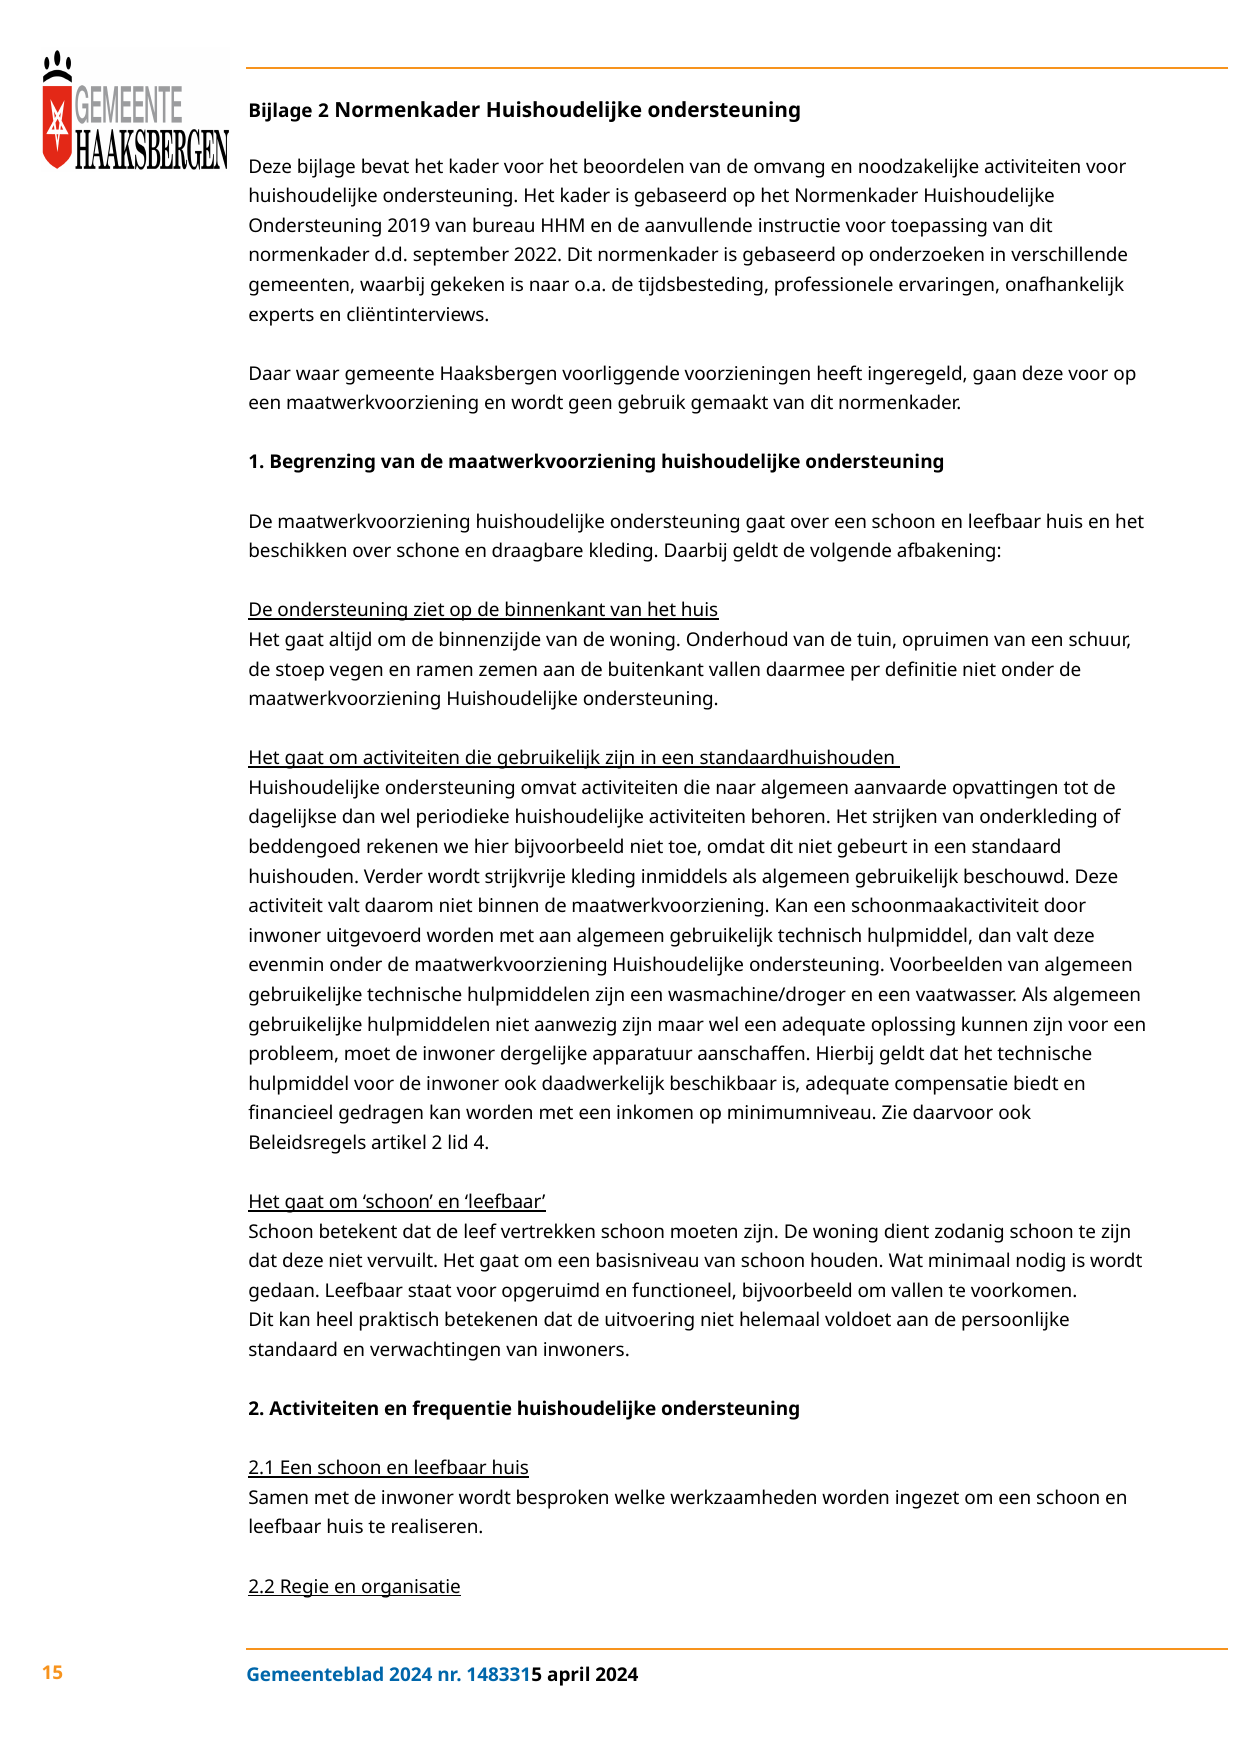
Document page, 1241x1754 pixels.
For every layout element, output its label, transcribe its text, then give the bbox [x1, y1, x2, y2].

text Huishoudelijke ondersteuning omvat activiteiten die naar algemeen aanvaarde opvattingen tot de dagelijkse dan wel periodieke huishoudelijke activiteiten behoren. Het strijken van onderkleding of beddengoed rekenen we hier bijvoorbeeld niet toe, omdat dit niet gebeurt in een standaard huishouden. Verder wordt strijkvrije kleding inmiddels als algemeen gebruikelijk beschouwd. Deze activiteit valt daarom niet binnen de maatwerkvoorziening. Kan een schoonmaakactiviteit door inwoner uitgevoerd worden met aan algemeen gebruikelijk technisch hulpmiddel, dan valt deze evenmin onder de maatwerkvoorziening Huishoudelijke ondersteuning. Voorbeelden van algemeen gebruikelijke technische hulpmiddelen zijn een wasmachine/droger en een vaatwasser. Als algemeen gebruikelijke hulpmiddelen niet aanwezig zijn maar wel een adequate oplossing kunnen zijn voor een probleem, moet de inwoner dergelijke apparatuur aanschaffen. Hierbij geldt dat het technische hulpmiddel voor de inwoner ook daadwerkelijk beschikbaar is, adequate compensatie biedt en financieel gedragen kan worden met een inkomen op minimumniveau. Zie daarvoor ook Beleidsregels artikel 2 lid 4. [248, 774, 1152, 1155]
text 2.2 Regie en organisatie [248, 1573, 1152, 1599]
text De maatwerkvoorziening huishoudelijke ondersteuning gaat over een schoon en leefbaar huis en het beschikken over schone en draagbare kleding. Daarbij geldt de volgende afbakening: [248, 508, 1152, 563]
text Dit kan heel praktisch betekenen dat de uitvoering niet helemaal voldoet aan de persoonlijke standaard en verwachtingen van inwoners. [248, 1307, 1152, 1362]
text Schoon betekent dat de leef vertrekken schoon moeten zijn. De woning dient zodanig schoon te zijn dat deze niet vervuilt. Het gaat om een basisniveau van schoon houden. Wat minimaal nodig is wordt gedaan. Leefbaar staat voor opgeruimd en functioneel, bijvoorbeeld om vallen te voorkomen. [248, 1218, 1152, 1303]
text 1. Begrenzing van de maatwerkvoorziening huishoudelijke ondersteuning [248, 449, 1152, 474]
text Het gaat om ‘schoon’ en ‘leefbaar’ [248, 1188, 1152, 1214]
text De ondersteuning ziet op de binnenkant van het huis [248, 597, 1152, 622]
picture [41, 47, 231, 172]
text Deze bijlage bevat het kader voor het beoordelen van de omvang en noodzakelijke activiteiten voor huishoudelijke ondersteuning. Het kader is gebaseerd op het Normenkader Huishoudelijke Ondersteuning 2019 van bureau HHM en de aanvullende instructie voor toepassing van dit normenkader d.d. september 2022. Dit normenkader is gebaseerd op onderzoeken in verschillende gemeenten, waarbij gekeken is naar o.a. de tijdsbesteding, professionele ervaringen, onafhankelijk experts en cliëntinterviews. [248, 153, 1152, 327]
text Het gaat altijd om de binnenzijde van de woning. Onderhoud van de tuin, opruimen van een schuur, de stoep vegen en ramen zemen aan de buitenkant vallen daarmee per definitie niet onder de maatwerkvoorziening Huishoudelijke ondersteuning. [248, 626, 1152, 711]
text Bijlage 2 Normenkader Huishoudelijke ondersteuning [248, 95, 1152, 123]
text Daar waar gemeente Haaksbergen voorliggende voorzieningen heeft ingeregeld, gaan deze voor op een maatwerkvoorziening en wordt geen gebruik gemaakt van dit normenkader. [248, 360, 1152, 415]
text Samen met de inwoner wordt besproken welke werkzaamheden worden ingezet om een schoon en leefbaar huis te realiseren. [248, 1484, 1152, 1539]
text 2. Activiteiten en frequentie huishoudelijke ondersteuning [248, 1395, 1152, 1421]
text 2.1 Een schoon en leefbaar huis [248, 1454, 1152, 1480]
text Het gaat om activiteiten die gebruikelijk zijn in een standaardhuishouden [248, 744, 1152, 770]
